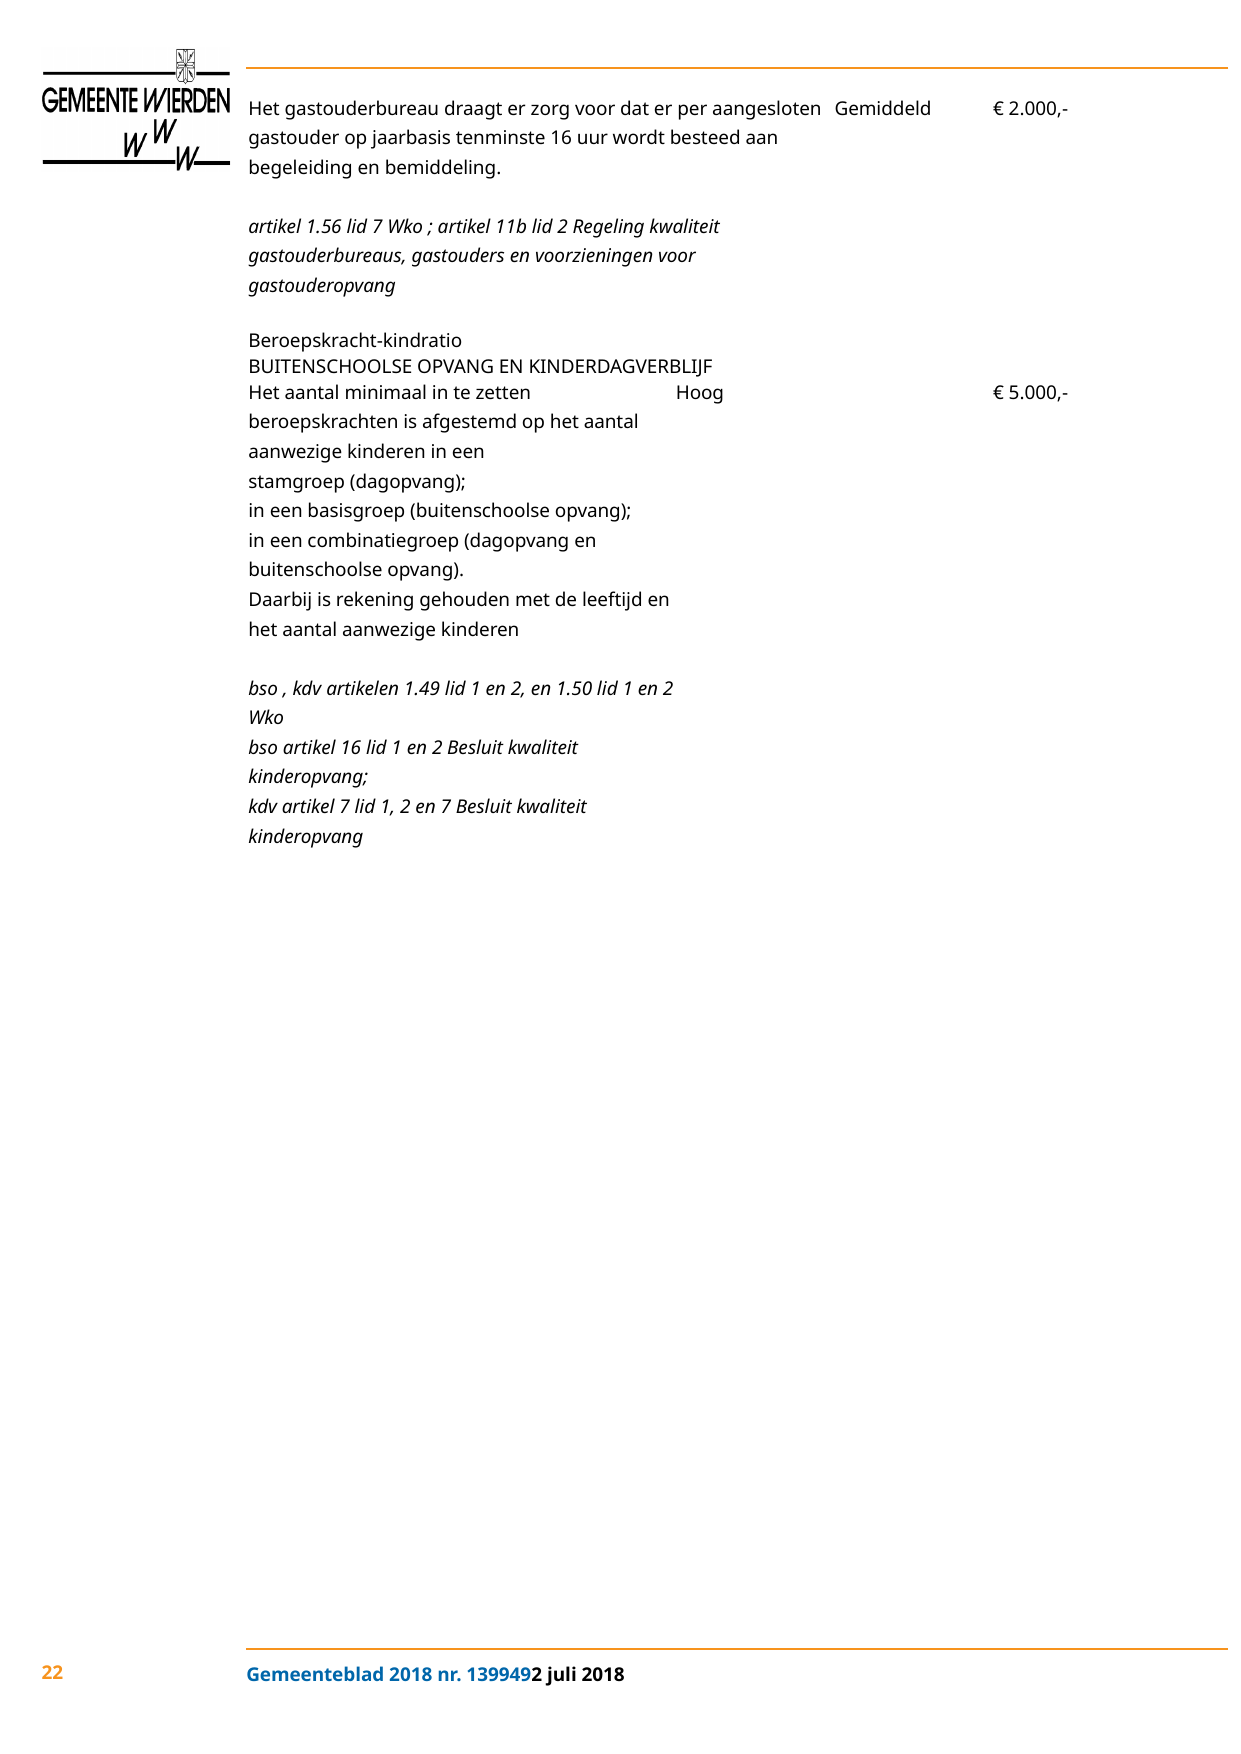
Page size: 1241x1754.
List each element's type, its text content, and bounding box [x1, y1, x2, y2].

table_cell Beroepskracht-kindratio [248, 328, 1152, 353]
table_cell Het aantal minimaal in te zetten beroepskrachten is afgestemd op het aantal aanwezige kinderen in een stamgroep (dagopvang); in een basisgroep (buitenschoolse opvang); in een combinatiegroep (dagopvang en buitenschoolse opvang). Daarbij is rekening gehouden met de leeftijd en het aantal aanwezige kinderen bso , kdv artikelen 1.49 lid 1 en 2, en 1.50 lid 1 en 2 Wko bso artikel 16 lid 1 en 2 Besluit kwaliteit kinderopvang; kdv artikel 7 lid 1, 2 en 7 Besluit kwaliteit kinderopvang [248, 379, 676, 878]
table_cell € 2.000,- [993, 95, 1152, 328]
table_cell Gemiddeld [834, 95, 993, 328]
table_cell Het gastouderbureau draagt er zorg voor dat er per aangesloten gastouder op jaarbasis tenminste 16 uur wordt besteed aan begeleiding en bemiddeling. artikel 1.56 lid 7 Wko ; artikel 11b lid 2 Regeling kwaliteit gastouderbureaus, gastouders en voorzieningen voor gastouderopvang [248, 95, 834, 328]
table_cell Hoog [676, 379, 993, 878]
table_cell € 5.000,- [993, 379, 1152, 878]
table_cell BUITENSCHOOLSE OPVANG EN KINDERDAGVERBLIJF [248, 353, 1152, 379]
picture [41, 47, 231, 172]
